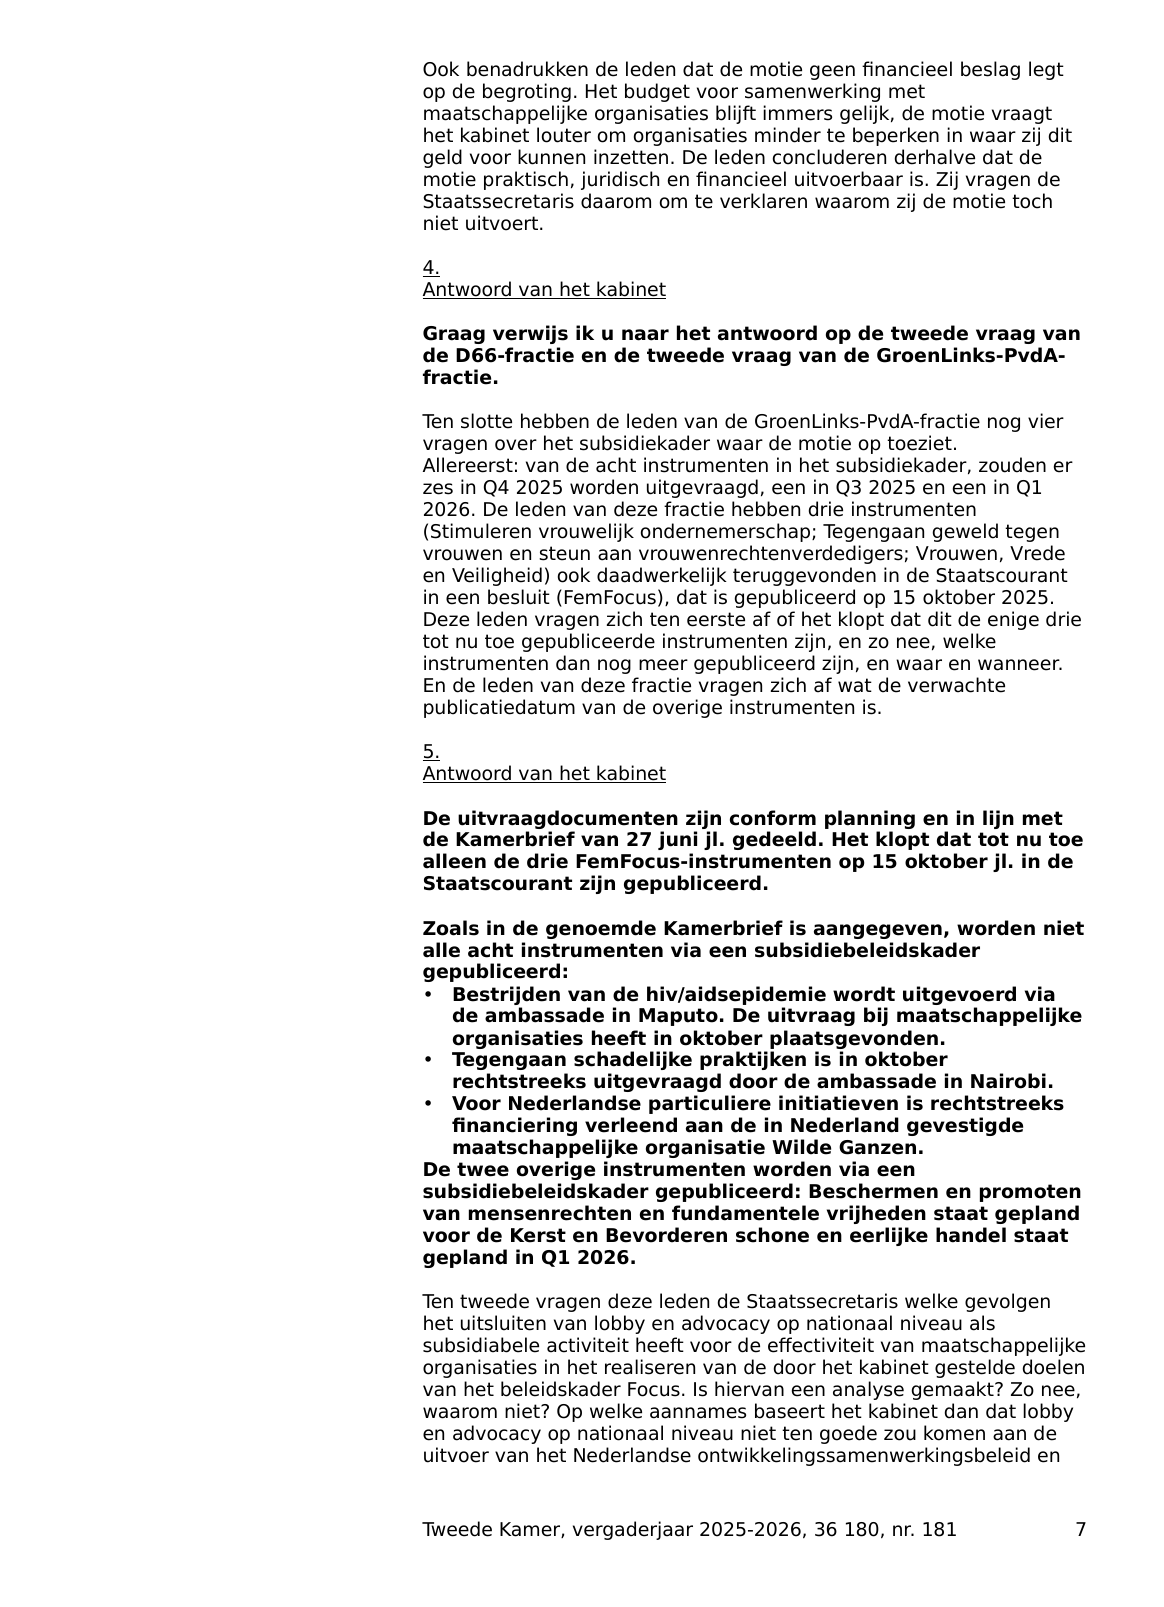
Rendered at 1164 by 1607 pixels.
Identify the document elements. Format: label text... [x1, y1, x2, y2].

text Allereerst: van de acht instrumenten in het subsidiekader, zouden er zes in Q4 2025 worden uitgevraagd, een in Q3 2025 en een in Q1 2026. De leden van deze fractie hebben drie instrumenten (Stimuleren vrouwelijk ondernemerschap; Tegengaan geweld tegen vrouwen en steun aan vrouwenrechtenverdedigers; Vrouwen, Vrede en Veiligheid) ook daadwerkelijk teruggevonden in de Staatscourant in een besluit (FemFocus), dat is gepubliceerd op 15 oktober 2025. Deze leden vragen zich ten eerste af of het klopt dat dit de enige drie tot nu toe gepubliceerde instrumenten zijn, en zo nee, welke instrumenten dan nog meer gepubliceerd zijn, en waar en wanneer. En de leden van deze fractie vragen zich af wat de verwachte publicatiedatum van de overige instrumenten is. [422, 455, 1087, 719]
text Zoals in de genoemde Kamerbrief is aangegeven, worden niet alle acht instrumenten via een subsidiebeleidskader gepubliceerd: [422, 917, 1087, 983]
text Graag verwijs ik u naar het antwoord op de tweede vraag van de D66-fractie en de tweede vraag van de GroenLinks-PvdA-fractie. [422, 323, 1087, 389]
text De twee overige instrumenten worden via een subsidiebeleidskader gepubliceerd: Beschermen en promoten van mensenrechten en fundamentele vrijheden staat gepland voor de Kerst en Bevorderen schone en eerlijke handel staat gepland in Q1 2026. [422, 1159, 1087, 1269]
text Ook benadrukken de leden dat de motie geen financieel beslag legt op de begroting. Het budget voor samenwerking met maatschappelijke organisaties blijft immers gelijk, de motie vraagt het kabinet louter om organisaties minder te beperken in waar zij dit geld voor kunnen inzetten. De leden concluderen derhalve dat de motie praktisch, juridisch en financieel uitvoerbaar is. Zij vragen de Staatssecretaris daarom om te verklaren waarom zij de motie toch niet uitvoert. [422, 59, 1087, 235]
text Ten tweede vragen deze leden de Staatssecretaris welke gevolgen het uitsluiten van lobby en advocacy op nationaal niveau als subsidiabele activiteit heeft voor de effectiviteit van maatschappelijke organisaties in het realiseren van de door het kabinet gestelde doelen van het beleidskader Focus. Is hiervan een analyse gemaakt? Zo nee, waarom niet? Op welke aannames baseert het kabinet dan dat lobby en advocacy op nationaal niveau niet ten goede zou komen aan de uitvoer van het Nederlandse ontwikkelingssamenwerkingsbeleid en [422, 1291, 1087, 1467]
text 4. [422, 257, 1087, 279]
text Antwoord van het kabinet [422, 279, 1087, 301]
text • Bestrijden van de hiv/aidsepidemie wordt uitgevoerd via de ambassade in Maputo. De uitvraag bij maatschappelijke organisaties heeft in oktober plaatsgevonden. [422, 983, 1087, 1049]
text De uitvraagdocumenten zijn conform planning en in lijn met de Kamerbrief van 27 juni jl. gedeeld. Het klopt dat tot nu toe alleen de drie FemFocus-instrumenten op 15 oktober jl. in de Staatscourant zijn gepubliceerd. [422, 807, 1087, 895]
text Ten slotte hebben de leden van de GroenLinks-PvdA-fractie nog vier vragen over het subsidiekader waar de motie op toeziet. [422, 411, 1087, 455]
text • Tegengaan schadelijke praktijken is in oktober rechtstreeks uitgevraagd door de ambassade in Nairobi. [422, 1049, 1087, 1093]
text Antwoord van het kabinet [422, 763, 1087, 785]
text 5. [422, 741, 1087, 763]
text • Voor Nederlandse particuliere initiatieven is rechtstreeks financiering verleend aan de in Nederland gevestigde maatschappelijke organisatie Wilde Ganzen. [422, 1093, 1087, 1159]
